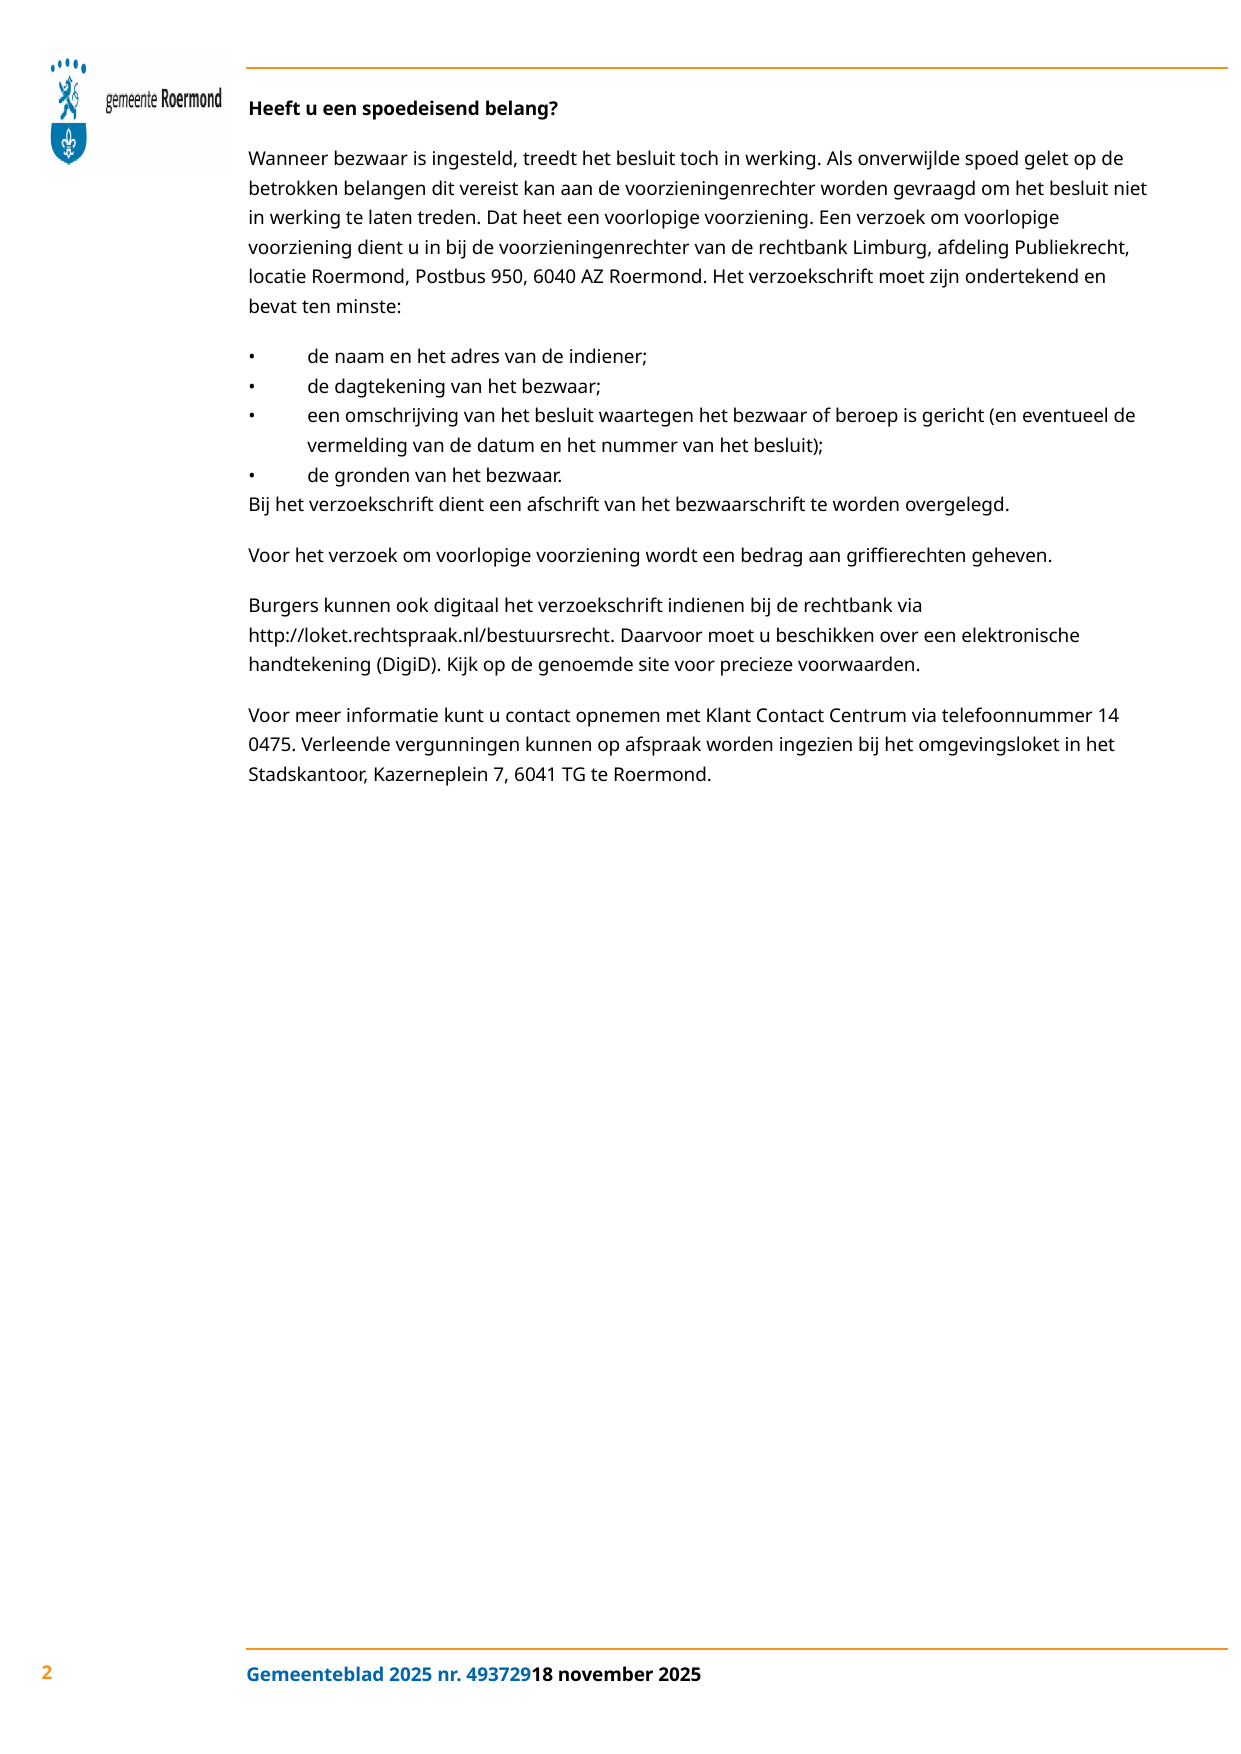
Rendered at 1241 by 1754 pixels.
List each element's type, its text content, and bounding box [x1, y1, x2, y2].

list de dagtekening van het bezwaar; [248, 373, 1152, 399]
list de gronden van het bezwaar. [248, 462, 1152, 488]
text Heeft u een spoedeisend belang? [248, 95, 1152, 121]
text Voor het verzoek om voorlopige voorziening wordt een bedrag aan griffierechten geheven. [248, 542, 1152, 568]
list de naam en het adres van de indiener; [248, 343, 1152, 369]
text Bij het verzoekschrift dient een afschrift van het bezwaarschrift te worden overgelegd. [248, 491, 1152, 517]
list een omschrijving van het besluit waartegen het bezwaar of beroep is gericht (en eventueel de vermelding van de datum en het nummer van het besluit); [248, 403, 1152, 458]
text Voor meer informatie kunt u contact opnemen met Klant Contact Centrum via telefoonnummer 14 0475. Verleende vergunningen kunnen op afspraak worden ingezien bij het omgevingsloket in het Stadskantoor, Kazerneplein 7, 6041 TG te Roermond. [248, 702, 1152, 787]
text Burgers kunnen ook digitaal het verzoekschrift indienen bij de rechtbank via http://loket.rechtspraak.nl/bestuursrecht. Daarvoor moet u beschikken over een elektronische handtekening (DigiD). Kijk op de genoemde site voor precieze voorwaarden. [248, 592, 1152, 677]
text Wanneer bezwaar is ingesteld, treedt het besluit toch in werking. Als onverwijlde spoed gelet op de betrokken belangen dit vereist kan aan de voorzieningenrechter worden gevraagd om het besluit niet in werking te laten treden. Dat heet een voorlopige voorziening. Een verzoek om voorlopige voorziening dient u in bij de voorzieningenrechter van de rechtbank Limburg, afdeling Publiekrecht, locatie Roermond, Postbus 950, 6040 AZ Roermond. Het verzoekschrift moet zijn ondertekend en bevat ten minste: [248, 145, 1152, 319]
picture [41, 47, 231, 172]
